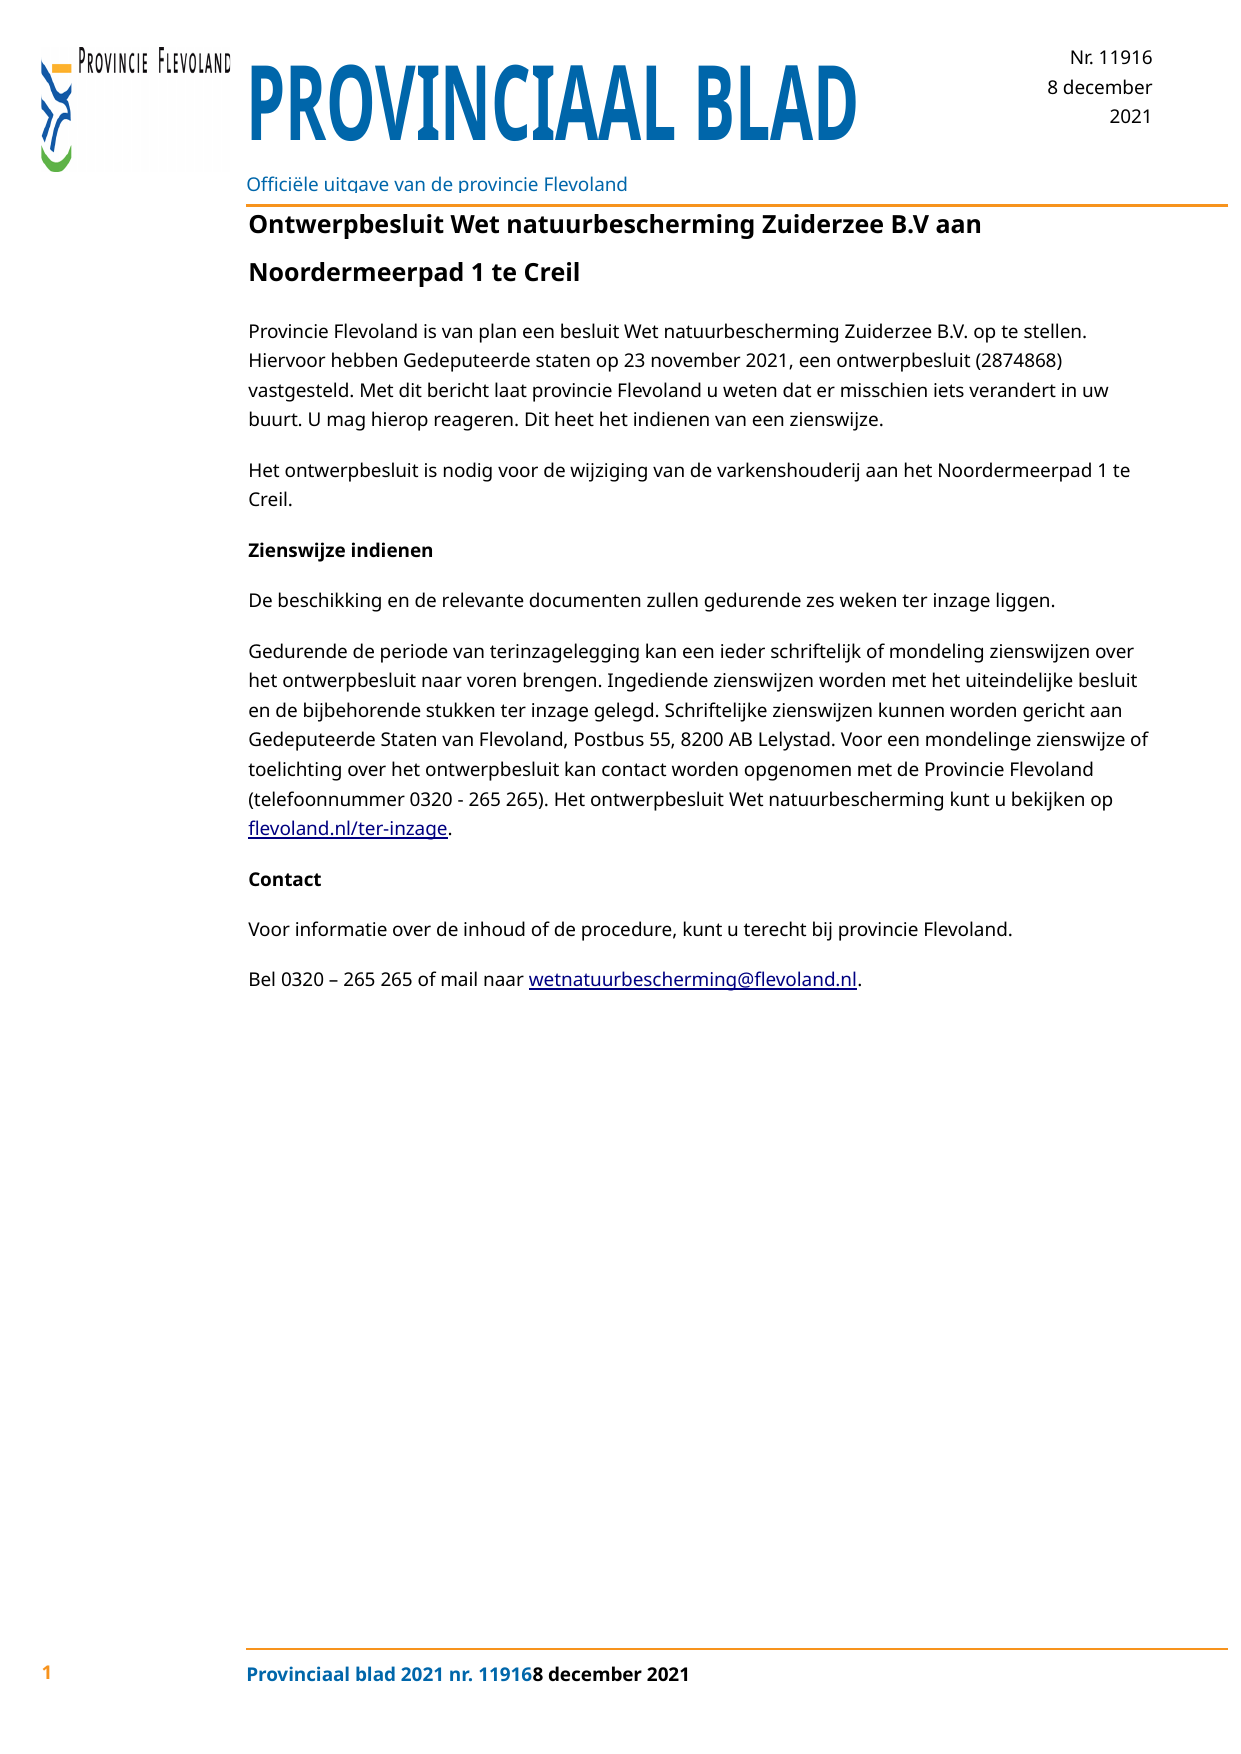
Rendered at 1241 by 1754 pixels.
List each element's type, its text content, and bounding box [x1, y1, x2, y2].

text Voor informatie over de inhoud of de procedure, kunt u terecht bij provincie Flevoland. [248, 916, 1152, 942]
text Het ontwerpbesluit is nodig voor de wijziging van de varkenshouderij aan het Noordermeerpad 1 te Creil. [248, 457, 1152, 512]
text Zienswijze indienen [248, 537, 1152, 563]
text Gedurende de periode van terinzagelegging kan een ieder schriftelijk of mondeling zienswijzen over het ontwerpbesluit naar voren brengen. Ingediende zienswijzen worden met het uiteindelijke besluit en de bijbehorende stukken ter inzage gelegd. Schriftelijke zienswijzen kunnen worden gericht aan Gedeputeerde Staten van Flevoland, Postbus 55, 8200 AB Lelystad. Voor een mondelinge zienswijze of toelichting over het ontwerpbesluit kan contact worden opgenomen met de Provincie Flevoland (telefoonnummer 0320 - 265 265). Het ontwerpbesluit Wet natuurbescherming kunt u bekijken op flevoland.nl/ter-inzage. [248, 638, 1152, 841]
picture [41, 47, 231, 172]
text Contact [248, 866, 1152, 892]
text Provincie Flevoland is van plan een besluit Wet natuurbescherming Zuiderzee B.V. op te stellen. Hiervoor hebben Gedeputeerde staten op 23 november 2021, een ontwerpbesluit (2874868) vastgesteld. Met dit bericht laat provincie Flevoland u weten dat er misschien iets verandert in uw buurt. U mag hierop reageren. Dit heet het indienen van een zienswijze. [248, 318, 1152, 432]
text De beschikking en de relevante documenten zullen gedurende zes weken ter inzage liggen. [248, 587, 1152, 613]
text Ontwerpbesluit Wet natuurbescherming Zuiderzee B.V aan Noordermeerpad 1 te Creil [248, 207, 1152, 288]
text Bel 0320 – 265 265 of mail naar wetnatuurbescherming@flevoland.nl. [248, 967, 1152, 992]
